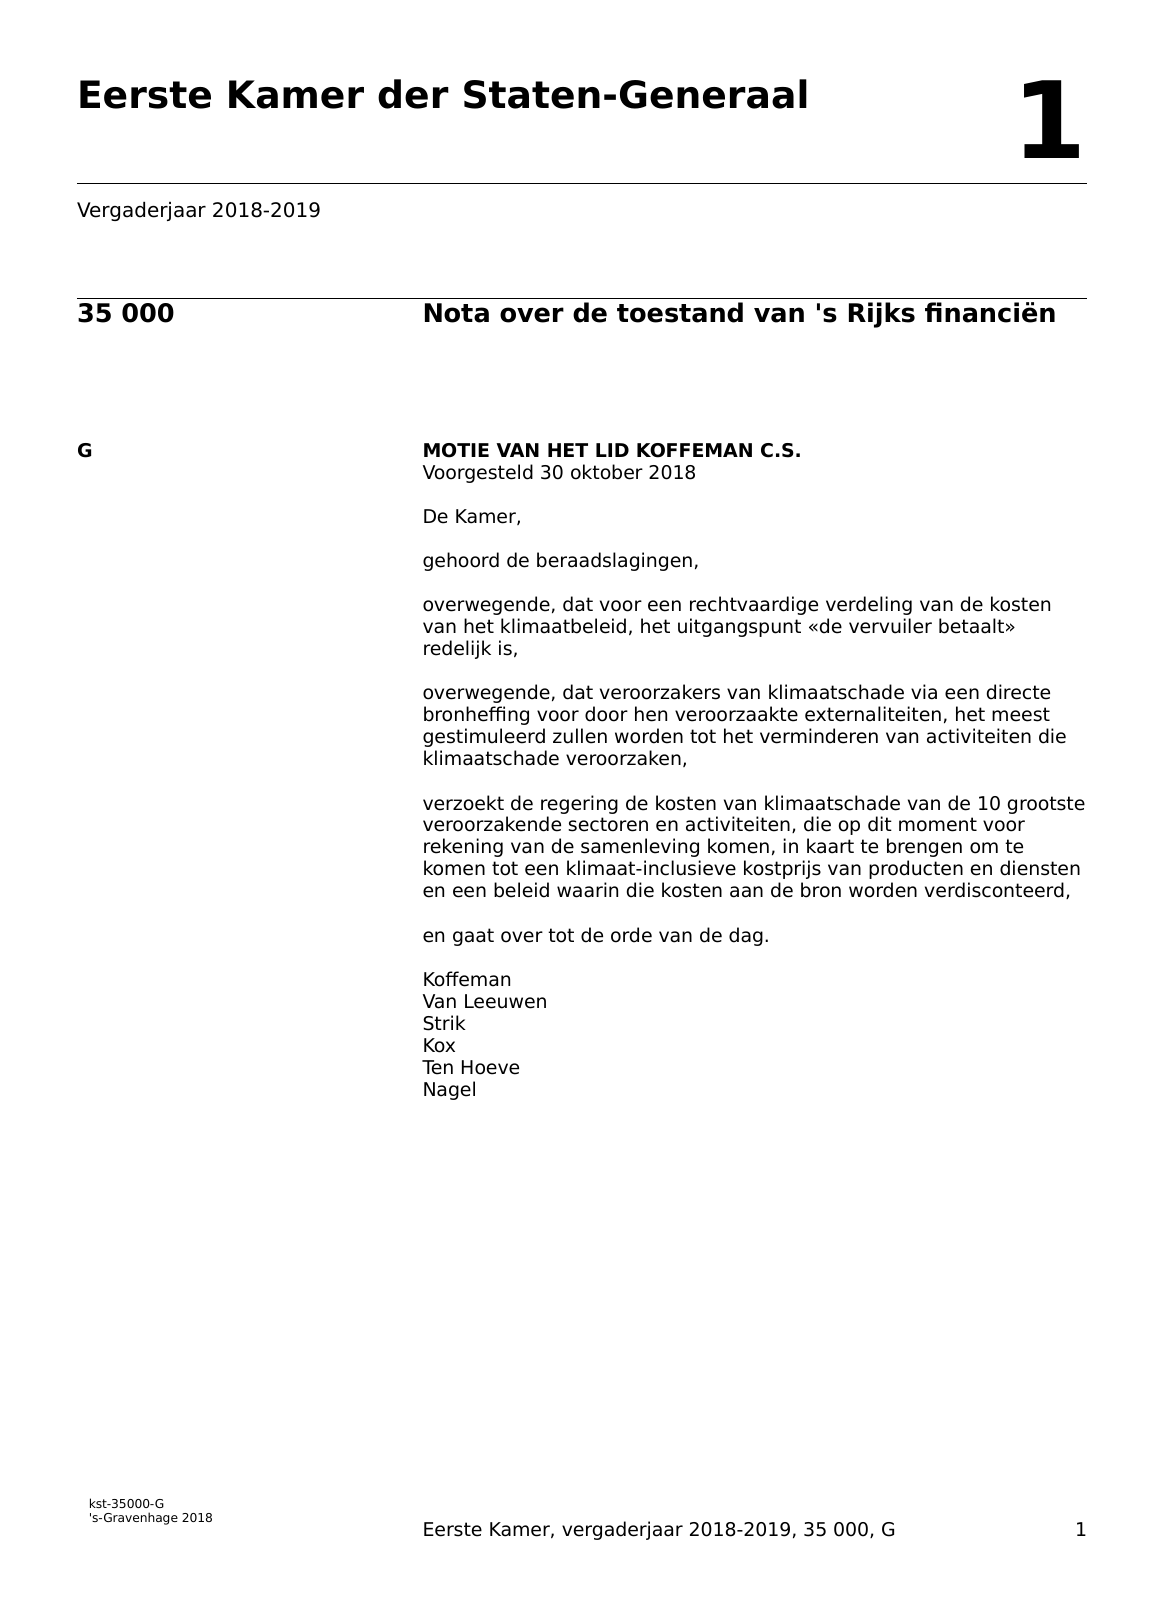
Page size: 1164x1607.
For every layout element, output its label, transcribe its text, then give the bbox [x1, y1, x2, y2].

text verzoekt de regering de kosten van klimaatschade van de 10 grootste veroorzakende sectoren en activiteiten, die op dit moment voor rekening van de samenleving komen, in kaart te brengen om te komen tot een klimaat-inclusieve kostprijs van producten en diensten en een beleid waarin die kosten aan de bron worden verdisconteerd, [422, 792, 1087, 902]
text kst-35000-G [88, 1497, 323, 1511]
text Voorgesteld 30 oktober 2018 [422, 462, 1087, 484]
text 's-Gravenhage 2018 [88, 1511, 323, 1525]
text Koffeman [422, 969, 1087, 991]
text Van Leeuwen [422, 991, 1087, 1013]
subtitle G MOTIE VAN HET LID KOFFEMAN C.S. [77, 440, 1087, 462]
text overwegende, dat veroorzakers van klimaatschade via een directe bronheffing voor door hen veroorzaakte externaliteiten, het meest gestimuleerd zullen worden tot het verminderen van activiteiten die klimaatschade veroorzaken, [422, 682, 1087, 770]
text overwegende, dat voor een rechtvaardige verdeling van de kosten van het klimaatbeleid, het uitgangspunt «de vervuiler betaalt» redelijk is, [422, 594, 1087, 660]
text gehoord de beraadslagingen, [422, 550, 1087, 572]
text en gaat over tot de orde van de dag. [422, 924, 1087, 946]
text Strik [422, 1013, 1087, 1034]
table_header 1 [886, 59, 1087, 183]
table_header Eerste Kamer der Staten-Generaal [77, 59, 886, 183]
text Nagel [422, 1078, 1087, 1101]
text Ten Hoeve [422, 1057, 1087, 1078]
text Kox [422, 1034, 1087, 1057]
text De Kamer, [422, 506, 1087, 528]
table_cell Vergaderjaar 2018-2019 [77, 184, 1087, 298]
subtitle 35 000 Nota over de toestand van 's Rijks financiën [77, 299, 1087, 329]
